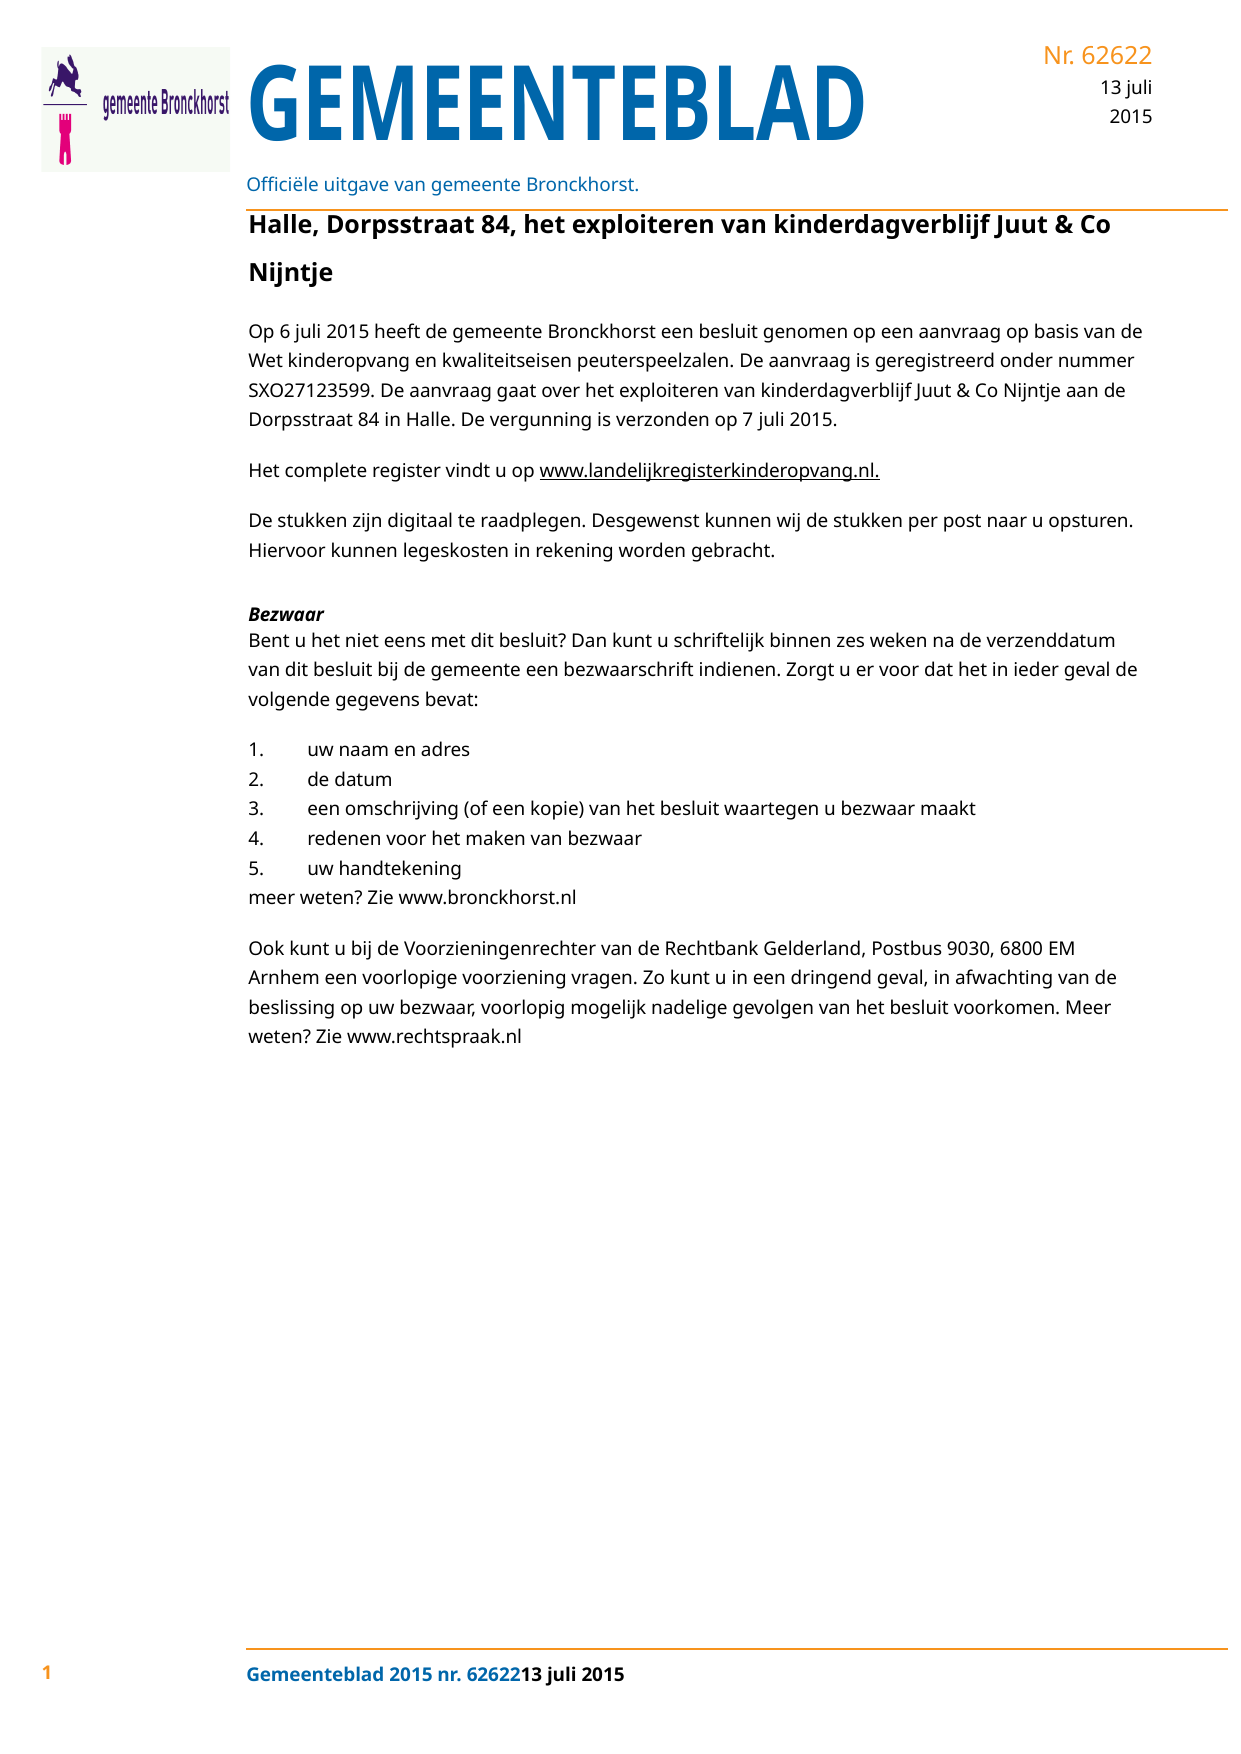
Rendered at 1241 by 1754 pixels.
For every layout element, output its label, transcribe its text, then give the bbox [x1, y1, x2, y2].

list redenen voor het maken van bezwaar [248, 825, 1152, 851]
list een omschrijving (of een kopie) van het besluit waartegen u bezwaar maakt [248, 796, 1152, 821]
text Ook kunt u bij de Voorzieningenrechter van de Rechtbank Gelderland, Postbus 9030, 6800 EM Arnhem een voorlopige voorziening vragen. Zo kunt u in een dringend geval, in afwachting van de beslissing op uw bezwaar, voorlopig mogelijk nadelige gevolgen van het besluit voorkomen. Meer weten? Zie www.rechtspraak.nl [248, 935, 1152, 1049]
list de datum [248, 766, 1152, 792]
picture [41, 47, 231, 172]
text Het complete register vindt u op www.landelijkregisterkinderopvang.nl. [248, 457, 1152, 483]
text De stukken zijn digitaal te raadplegen. Desgewenst kunnen wij de stukken per post naar u opsturen. Hiervoor kunnen legeskosten in rekening worden gebracht. [248, 507, 1152, 563]
text meer weten? Zie www.bronckhorst.nl [248, 884, 1152, 910]
list uw naam en adres [248, 736, 1152, 762]
text Bent u het niet eens met dit besluit? Dan kunt u schriftelijk binnen zes weken na de verzenddatum van dit besluit bij de gemeente een bezwaarschrift indienen. Zorgt u er voor dat het in ieder geval de volgende gegevens bevat: [248, 627, 1152, 712]
text Op 6 juli 2015 heeft de gemeente Bronckhorst een besluit genomen op een aanvraag op basis van de Wet kinderopvang en kwaliteitseisen peuterspeelzalen. De aanvraag is geregistreerd onder nummer SXO27123599. De aanvraag gaat over het exploiteren van kinderdagverblijf Juut & Co Nijntje aan de Dorpsstraat 84 in Halle. De vergunning is verzonden op 7 juli 2015. [248, 318, 1152, 432]
text Bezwaar [248, 601, 1152, 627]
text Halle, Dorpsstraat 84, het exploiteren van kinderdagverblijf Juut & Co Nijntje [248, 211, 1152, 288]
list uw handtekening [248, 855, 1152, 880]
